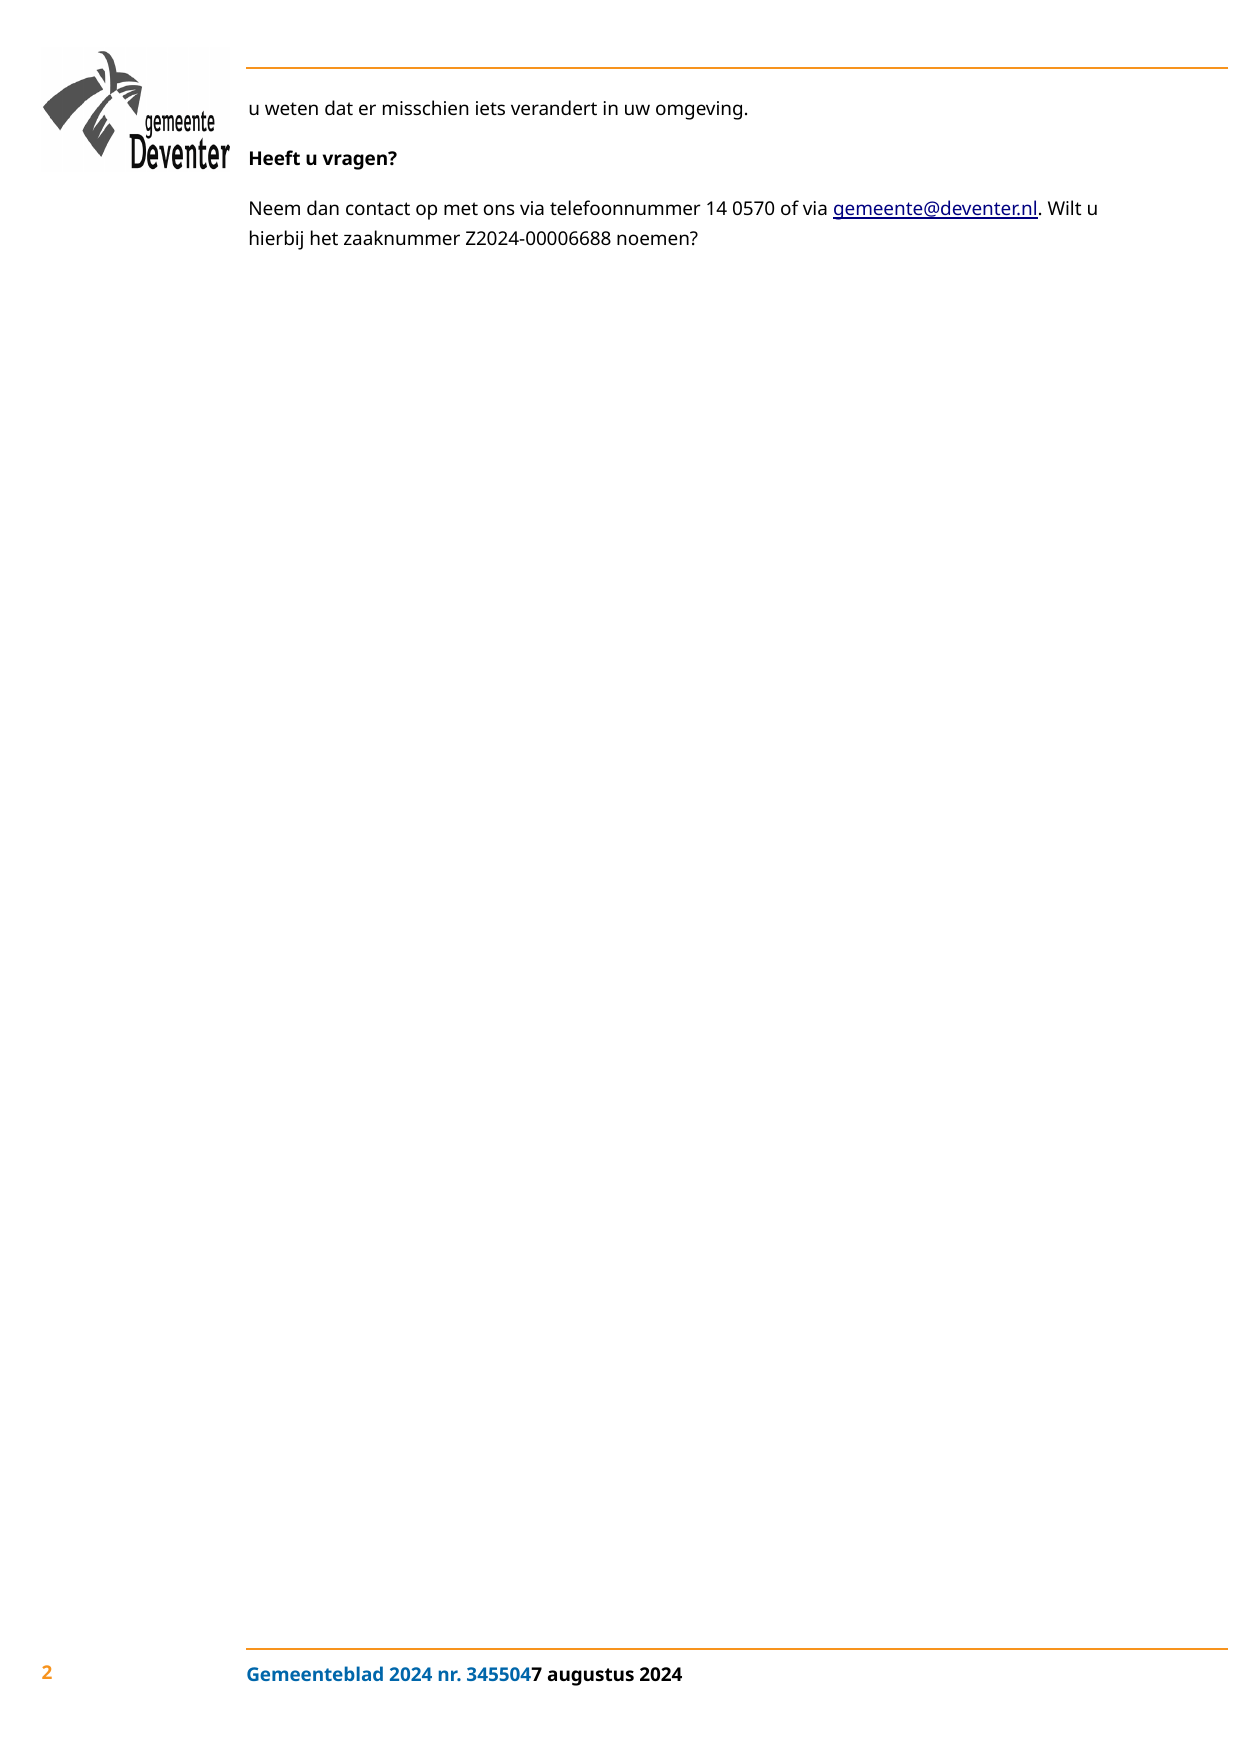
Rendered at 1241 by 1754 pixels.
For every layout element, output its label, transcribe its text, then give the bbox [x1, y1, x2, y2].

text Heeft u vragen? [248, 145, 1152, 171]
text Neem dan contact op met ons via telefoonnummer 14 0570 of via gemeente@deventer.nl. Wilt u hierbij het zaaknummer Z2024-00006688 noemen? [248, 196, 1152, 251]
text u weten dat er misschien iets verandert in uw omgeving. [248, 95, 1152, 121]
picture [41, 47, 231, 172]
